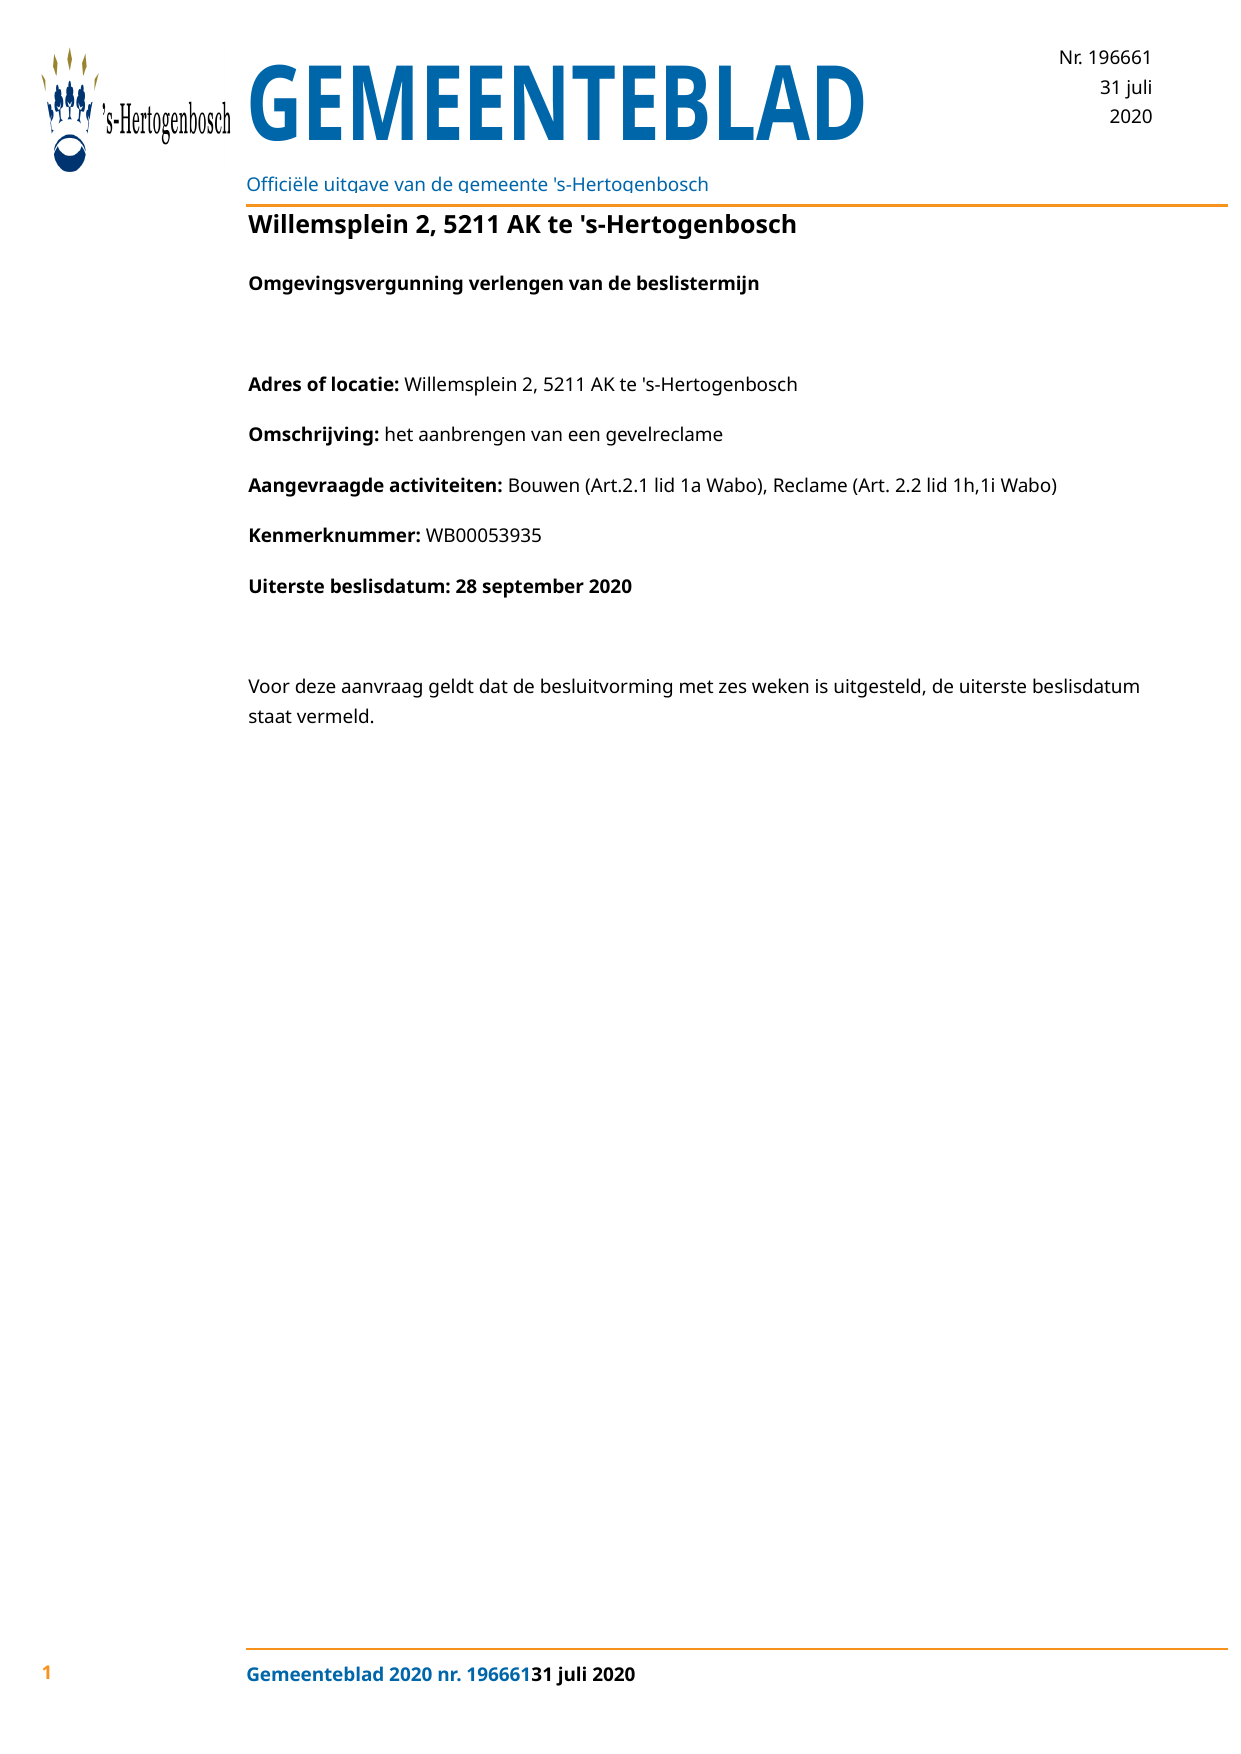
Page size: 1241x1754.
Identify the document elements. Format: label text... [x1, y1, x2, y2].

text Willemsplein 2, 5211 AK te 's-Hertogenbosch [248, 207, 1152, 241]
text Aangevraagde activiteiten: Bouwen (Art.2.1 lid 1a Wabo), Reclame (Art. 2.2 lid 1h,1i Wabo) [248, 472, 1152, 498]
text Omgevingsvergunning verlengen van de beslistermijn [248, 270, 1152, 296]
text Kenmerknummer: WB00053935 [248, 522, 1152, 548]
text Omschrijving: het aanbrengen van een gevelreclame [248, 422, 1152, 447]
picture [41, 47, 231, 172]
text Uiterste beslisdatum: 28 september 2020 [248, 573, 1152, 598]
text Voor deze aanvraag geldt dat de besluitvorming met zes weken is uitgesteld, de uiterste beslisdatum staat vermeld. [248, 674, 1152, 729]
text Adres of locatie: Willemsplein 2, 5211 AK te 's-Hertogenbosch [248, 371, 1152, 397]
